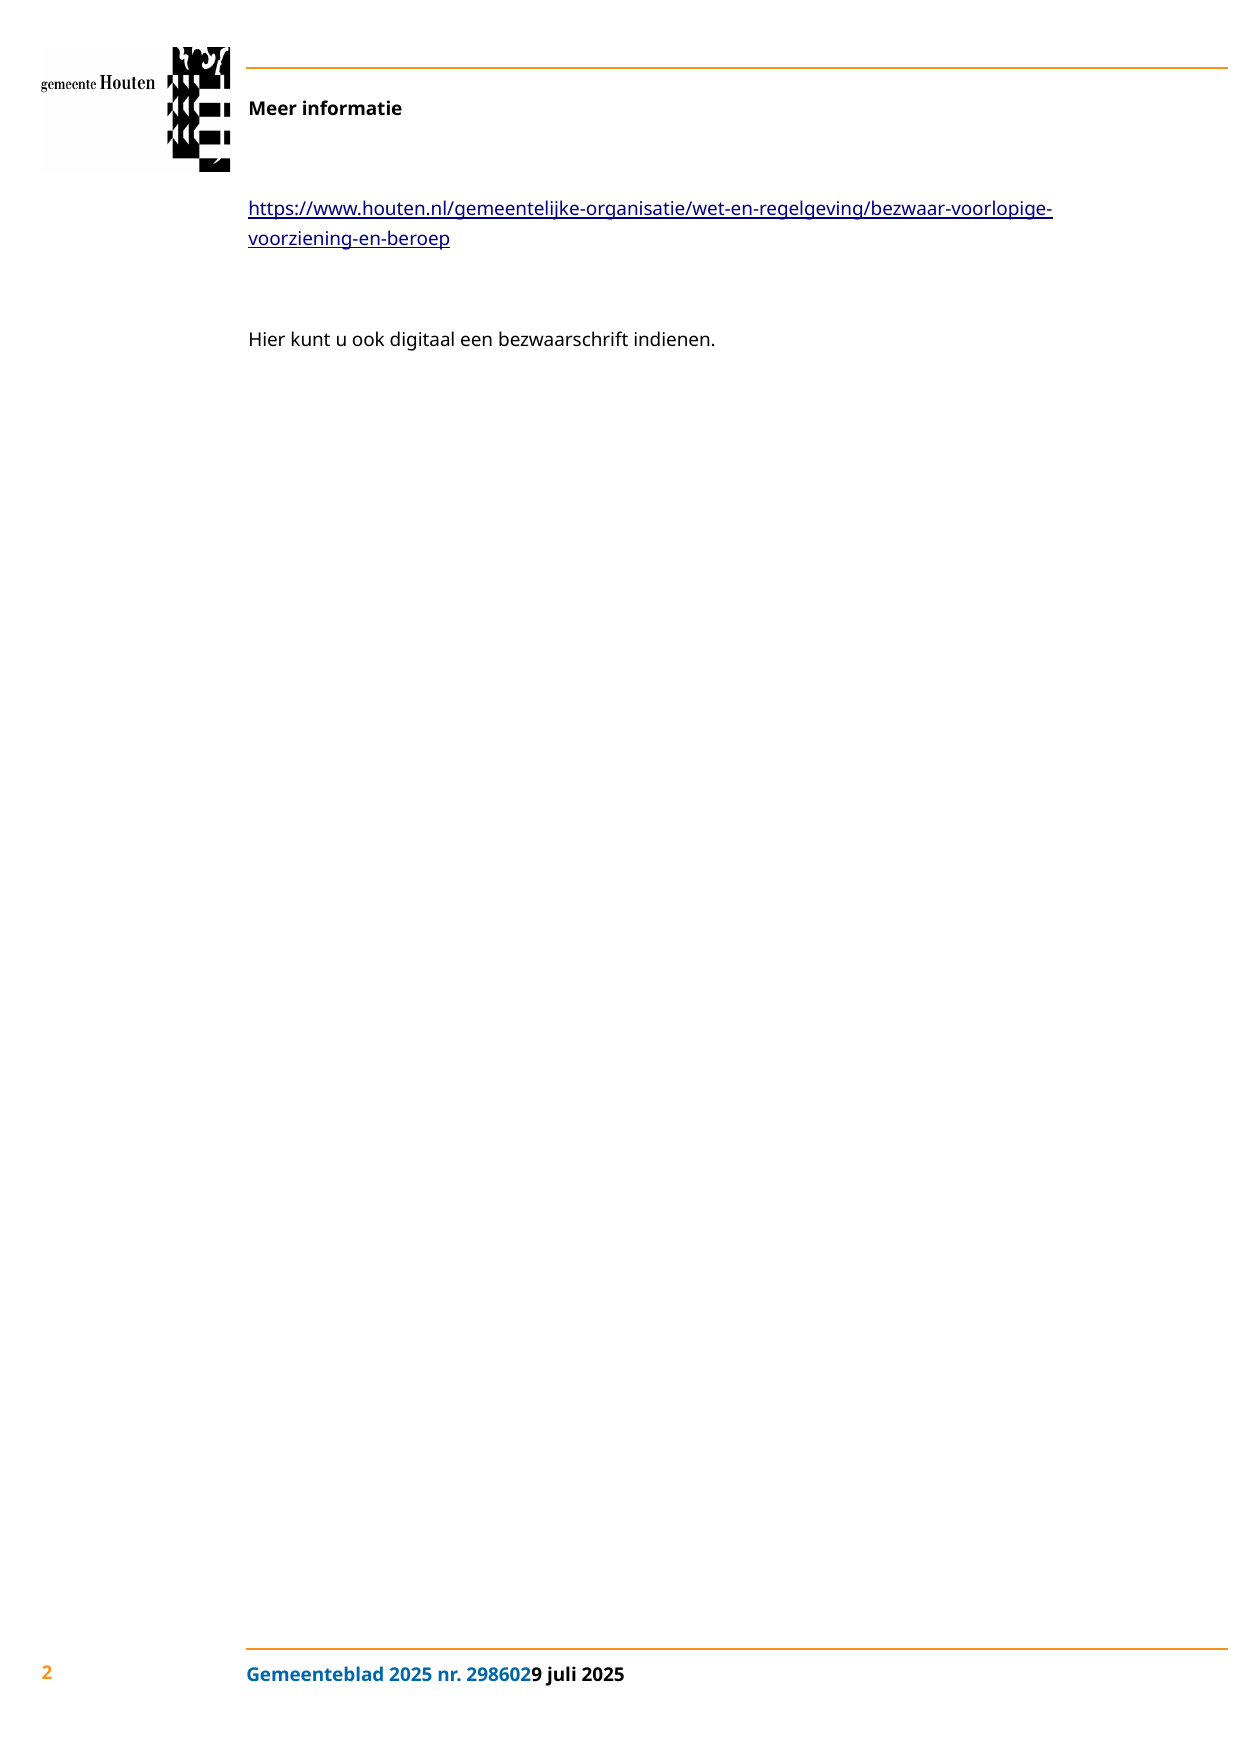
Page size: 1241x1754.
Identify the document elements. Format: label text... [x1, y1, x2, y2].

text https://www.houten.nl/gemeentelijke-organisatie/wet-en-regelgeving/bezwaar-voorlopige-voorziening-en-beroep [248, 196, 1152, 251]
picture [41, 47, 231, 172]
text Meer informatie [248, 95, 1152, 121]
text Hier kunt u ook digitaal een bezwaarschrift indienen. [248, 326, 1152, 352]
